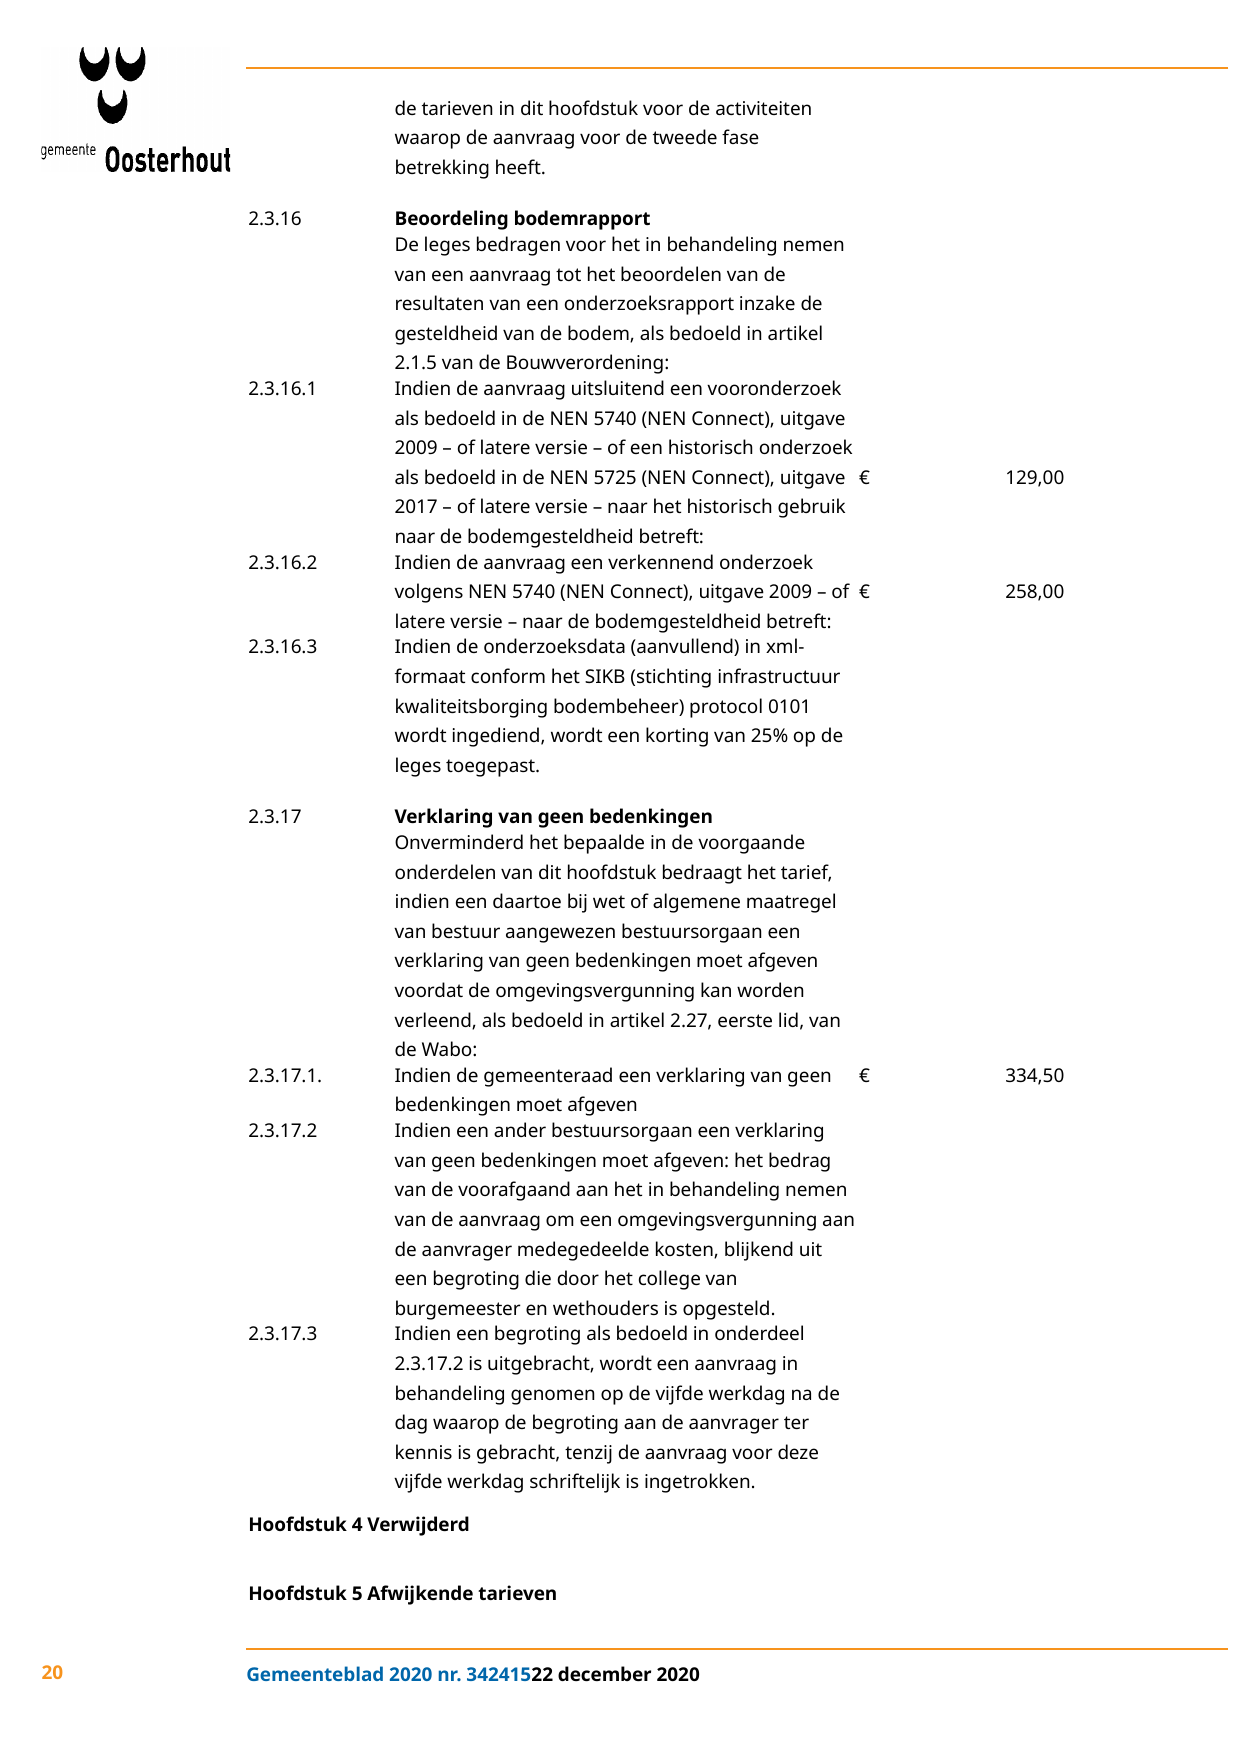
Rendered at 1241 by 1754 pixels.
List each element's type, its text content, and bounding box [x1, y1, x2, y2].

table_cell Indien de aanvraag uitsluitend een vooronderzoek als bedoeld in de NEN 5740 (NEN Connect), uitgave 2009 – of latere versie – of een historisch onderzoek als bedoeld in de NEN 5725 (NEN Connect), uitgave 2017 – of latere versie – naar het historisch gebruik naar de bodemgesteldheid betreft: [394, 375, 859, 549]
table_cell [394, 778, 859, 803]
table_cell 2.3.17.3 [248, 1321, 394, 1494]
table_cell 2.3.17.2 [248, 1118, 394, 1321]
table_cell [248, 180, 394, 205]
table_cell 2.3.16.2 [248, 549, 394, 634]
table_cell De leges bedragen voor het in behandeling nemen van een aanvraag tot het beoordelen van de resultaten van een onderzoeksrapport inzake de gesteldheid van de bodem, als bedoeld in artikel 2.1.5 van de Bouwverordening: [394, 231, 859, 375]
table_cell de tarieven in dit hoofdstuk voor de activiteiten waarop de aanvraag voor de tweede fase betrekking heeft. [394, 95, 859, 180]
table_cell € [859, 375, 1005, 549]
table_cell Indien de gemeenteraad een verklaring van geen bedenkingen moet afgeven [394, 1062, 859, 1117]
table_cell [1005, 804, 1152, 829]
table_cell [248, 829, 394, 1062]
table_cell Indien een begroting als bedoeld in onderdeel 2.3.17.2 is uitgebracht, wordt een aanvraag in behandeling genomen op de vijfde werkdag na de dag waarop de begroting aan de aanvrager ter kennis is gebracht, tenzij de aanvraag voor deze vijfde werkdag schriftelijk is ingetrokken. [394, 1321, 859, 1494]
table_cell [859, 95, 1005, 180]
table_cell € [859, 1062, 1005, 1117]
table_cell Indien de aanvraag een verkennend onderzoek volgens NEN 5740 (NEN Connect), uitgave 2009 – of latere versie – naar de bodemgesteldheid betreft: [394, 549, 859, 634]
table_cell [1005, 778, 1152, 803]
table_cell Indien een ander bestuursorgaan een verklaring van geen bedenkingen moet afgeven: het bedrag van de voorafgaand aan het in behandeling nemen van de aanvraag om een omgevingsvergunning aan de aanvrager medegedeelde kosten, blijkend uit een begroting die door het college van burgemeester en wethouders is opgesteld. [394, 1118, 859, 1321]
table_cell 2.3.17 [248, 804, 394, 829]
table_cell Verklaring van geen bedenkingen [394, 804, 859, 829]
table_cell [248, 778, 394, 803]
table_cell [859, 1321, 1005, 1494]
table_cell [394, 180, 859, 205]
text Hoofdstuk 4 Verwijderd [248, 1511, 1152, 1537]
table_cell 2.3.17.1. [248, 1062, 394, 1117]
table_cell [1005, 231, 1152, 375]
table_cell [859, 1118, 1005, 1321]
table_cell [859, 205, 1005, 231]
table_cell 334,50 [1005, 1062, 1152, 1117]
table_cell [1005, 1321, 1152, 1494]
table_cell Beoordeling bodemrapport [394, 205, 859, 231]
table_cell [859, 634, 1005, 778]
table_cell [859, 829, 1005, 1062]
table_cell [1005, 1118, 1152, 1321]
table_cell 258,00 [1005, 549, 1152, 634]
table_cell [1005, 95, 1152, 180]
table_cell [859, 804, 1005, 829]
text Hoofdstuk 5 Afwijkende tarieven [248, 1580, 1152, 1606]
table_cell [1005, 829, 1152, 1062]
table_cell 2.3.16.3 [248, 634, 394, 778]
table_cell 129,00 [1005, 375, 1152, 549]
table_cell [1005, 180, 1152, 205]
table_cell 2.3.16.1 [248, 375, 394, 549]
table_cell Indien de onderzoeksdata (aanvullend) in xml-formaat conform het SIKB (stichting infrastructuur kwaliteitsborging bodembeheer) protocol 0101 wordt ingediend, wordt een korting van 25% op de leges toegepast. [394, 634, 859, 778]
table_cell Onverminderd het bepaalde in de voorgaande onderdelen van dit hoofdstuk bedraagt het tarief, indien een daartoe bij wet of algemene maatregel van bestuur aangewezen bestuursorgaan een verklaring van geen bedenkingen moet afgeven voordat de omgevingsvergunning kan worden verleend, als bedoeld in artikel 2.27, eerste lid, van de Wabo: [394, 829, 859, 1062]
table_cell [1005, 634, 1152, 778]
table_cell [248, 231, 394, 375]
table_cell [859, 231, 1005, 375]
table_cell [248, 95, 394, 180]
table_cell 2.3.16 [248, 205, 394, 231]
table_cell € [859, 549, 1005, 634]
table_cell [859, 778, 1005, 803]
table_cell [859, 180, 1005, 205]
picture [41, 47, 231, 172]
table_cell [1005, 205, 1152, 231]
